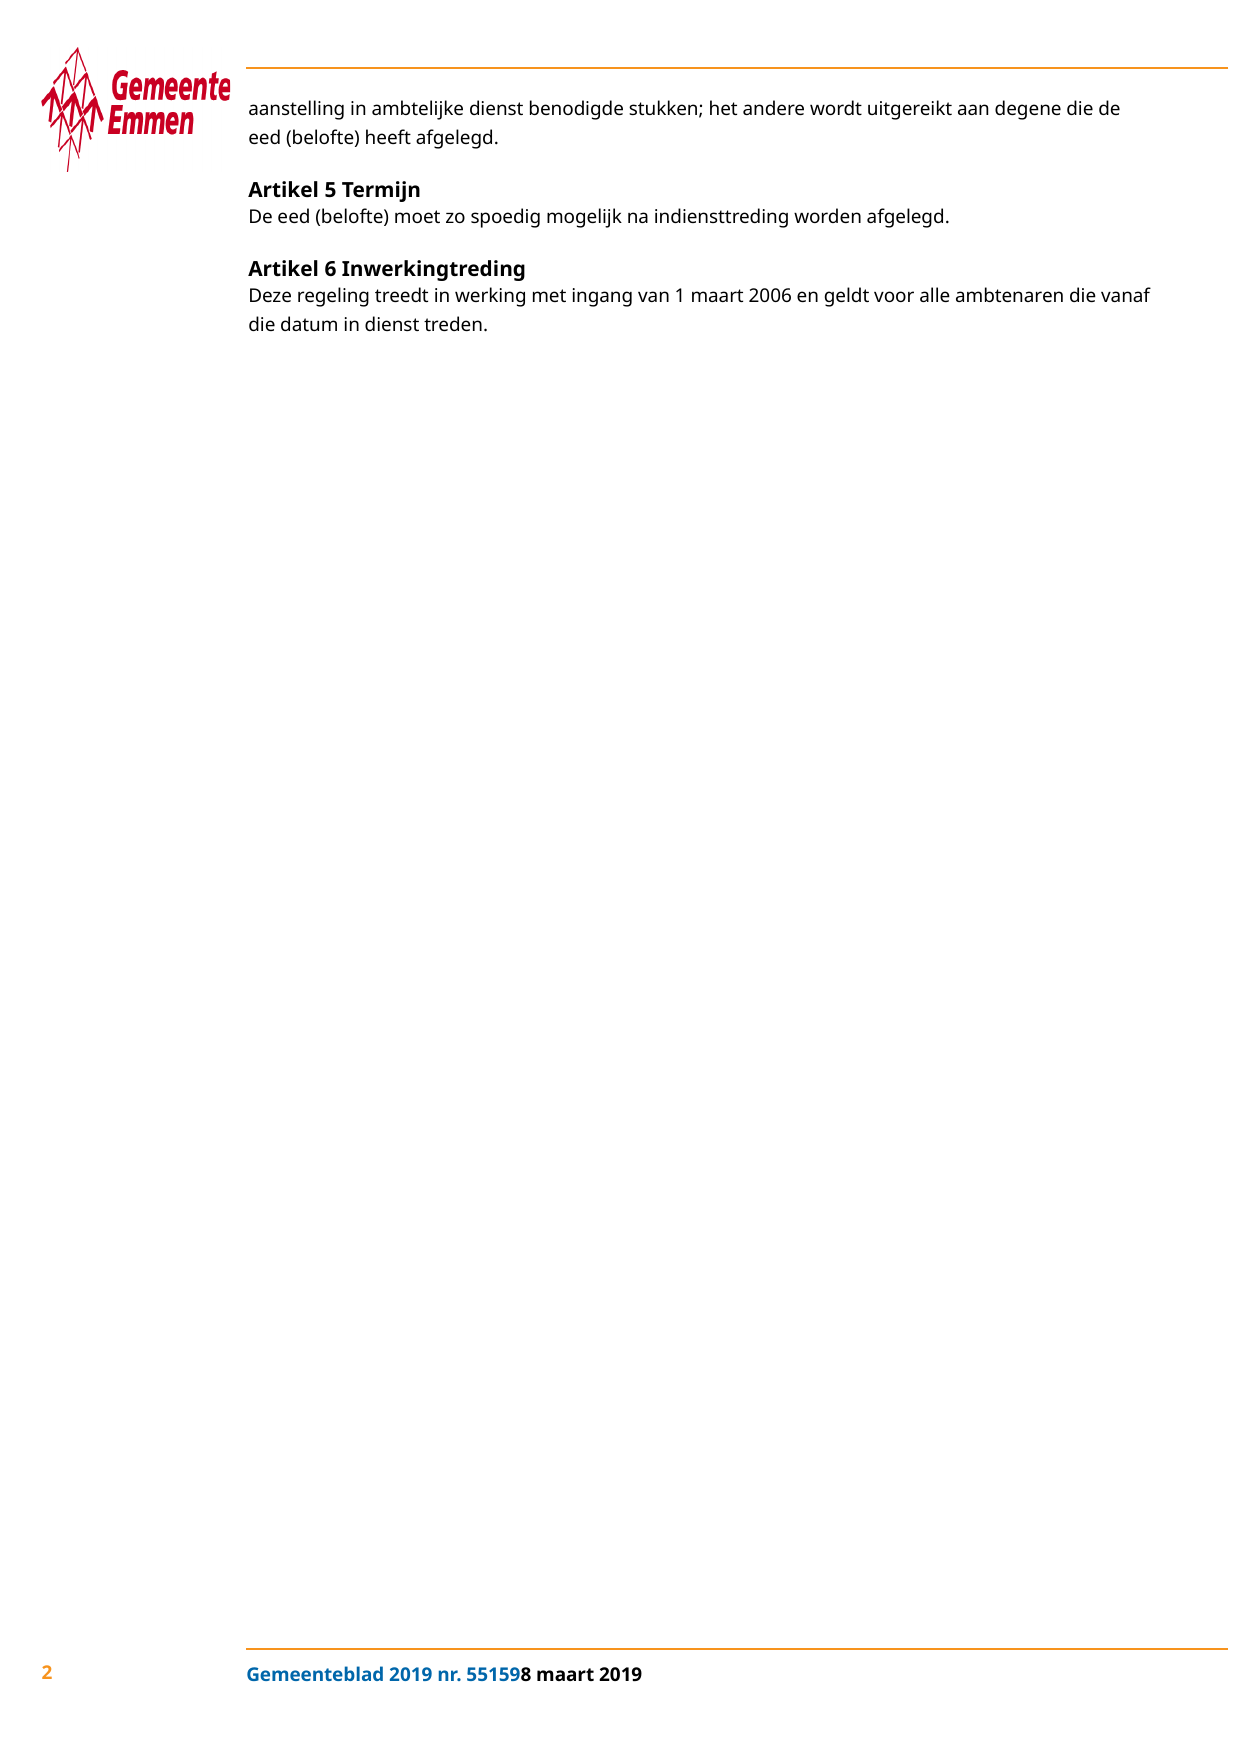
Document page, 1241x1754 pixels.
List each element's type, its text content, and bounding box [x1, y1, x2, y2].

text Deze regeling treedt in werking met ingang van 1 maart 2006 en geldt voor alle ambtenaren die vanaf die datum in dienst treden. [248, 282, 1152, 337]
picture [41, 47, 231, 172]
text Artikel 5 Termijn [248, 175, 1152, 203]
text De eed (belofte) moet zo spoedig mogelijk na indiensttreding worden afgelegd. [248, 203, 1152, 229]
text aanstelling in ambtelijke dienst benodigde stukken; het andere wordt uitgereikt aan degene die de eed (belofte) heeft afgelegd. [248, 95, 1152, 150]
text Artikel 6 Inwerkingtreding [248, 254, 1152, 282]
